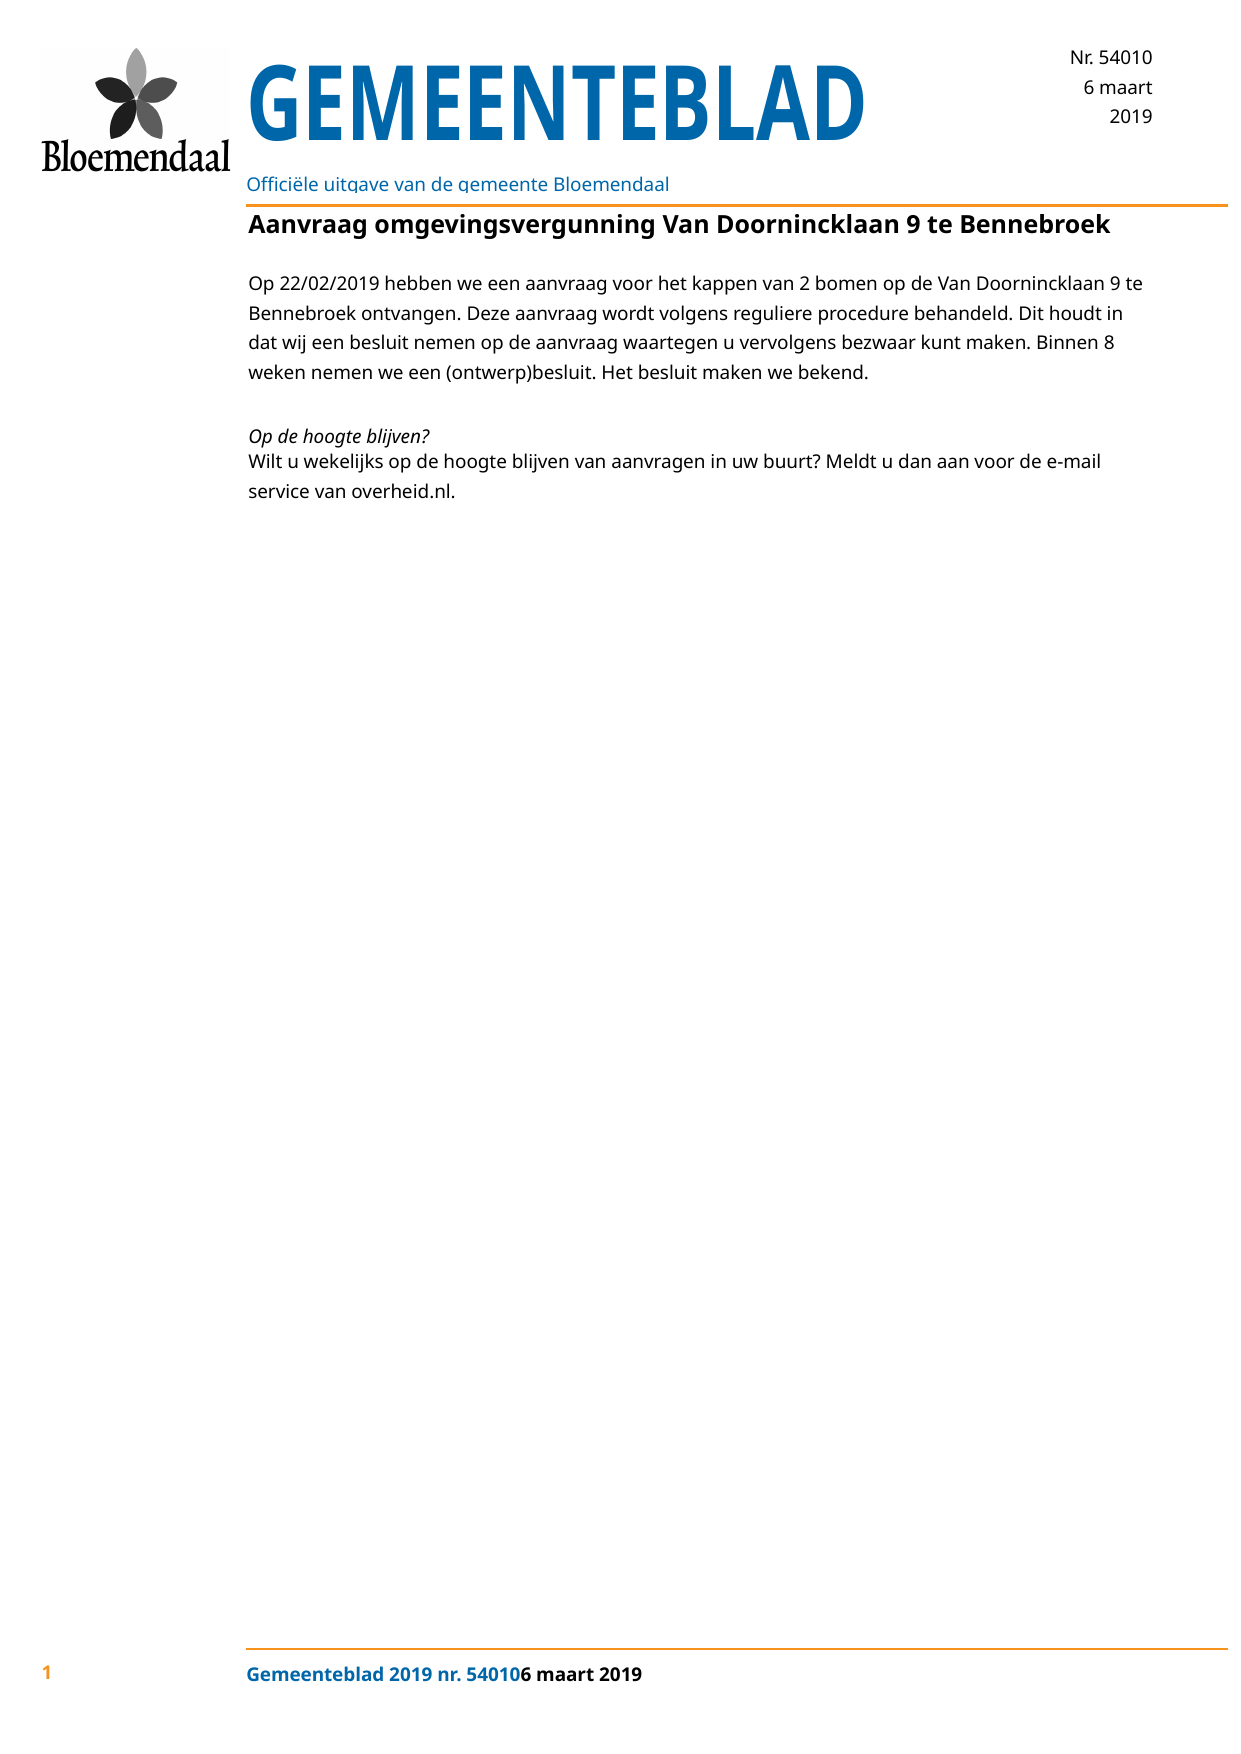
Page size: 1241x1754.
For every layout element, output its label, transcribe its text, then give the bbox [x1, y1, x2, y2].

text Op 22/02/2019 hebben we een aanvraag voor het kappen van 2 bomen op de Van Doornincklaan 9 te Bennebroek ontvangen. Deze aanvraag wordt volgens reguliere procedure behandeld. Dit houdt in dat wij een besluit nemen op de aanvraag waartegen u vervolgens bezwaar kunt maken. Binnen 8 weken nemen we een (ontwerp)besluit. Het besluit maken we bekend. [248, 270, 1152, 385]
text Wilt u wekelijks op de hoogte blijven van aanvragen in uw buurt? Meldt u dan aan voor de e-mail service van overheid.nl. [248, 449, 1152, 504]
picture [41, 47, 231, 172]
text Op de hoogte blijven? [248, 423, 1152, 449]
text Aanvraag omgevingsvergunning Van Doornincklaan 9 te Bennebroek [248, 207, 1152, 241]
